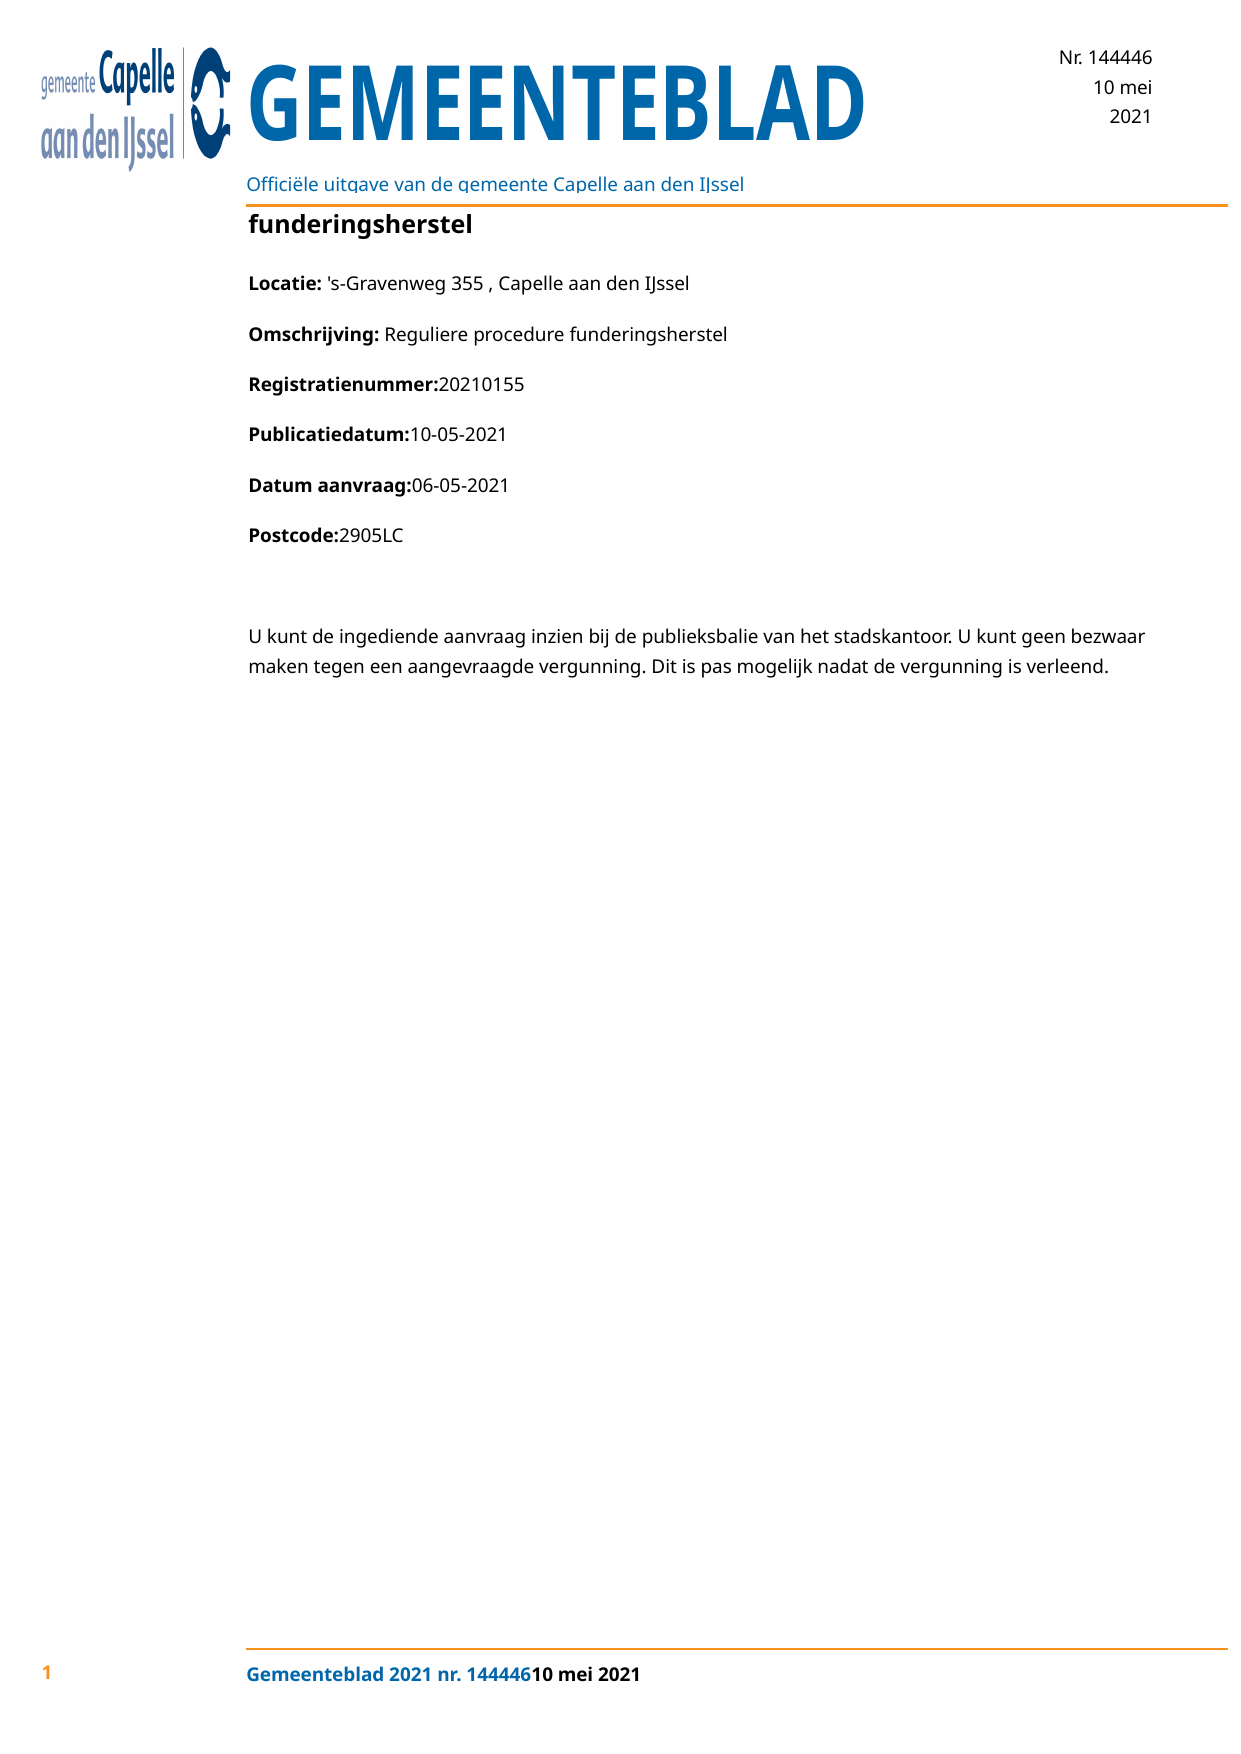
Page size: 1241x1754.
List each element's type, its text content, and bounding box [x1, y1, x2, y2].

text Postcode:2905LC [248, 522, 1152, 548]
text Publicatiedatum:10-05-2021 [248, 422, 1152, 447]
text Registratienummer:20210155 [248, 371, 1152, 397]
text Locatie: 's-Gravenweg 355 , Capelle aan den IJssel [248, 270, 1152, 296]
text U kunt de ingediende aanvraag inzien bij de publieksbalie van het stadskantoor. U kunt geen bezwaar maken tegen een aangevraagde vergunning. Dit is pas mogelijk nadat de vergunning is verleend. [248, 623, 1152, 678]
text funderingsherstel [248, 207, 1152, 241]
text Datum aanvraag:06-05-2021 [248, 472, 1152, 498]
text Omschrijving: Reguliere procedure funderingsherstel [248, 321, 1152, 346]
picture [41, 47, 231, 172]
